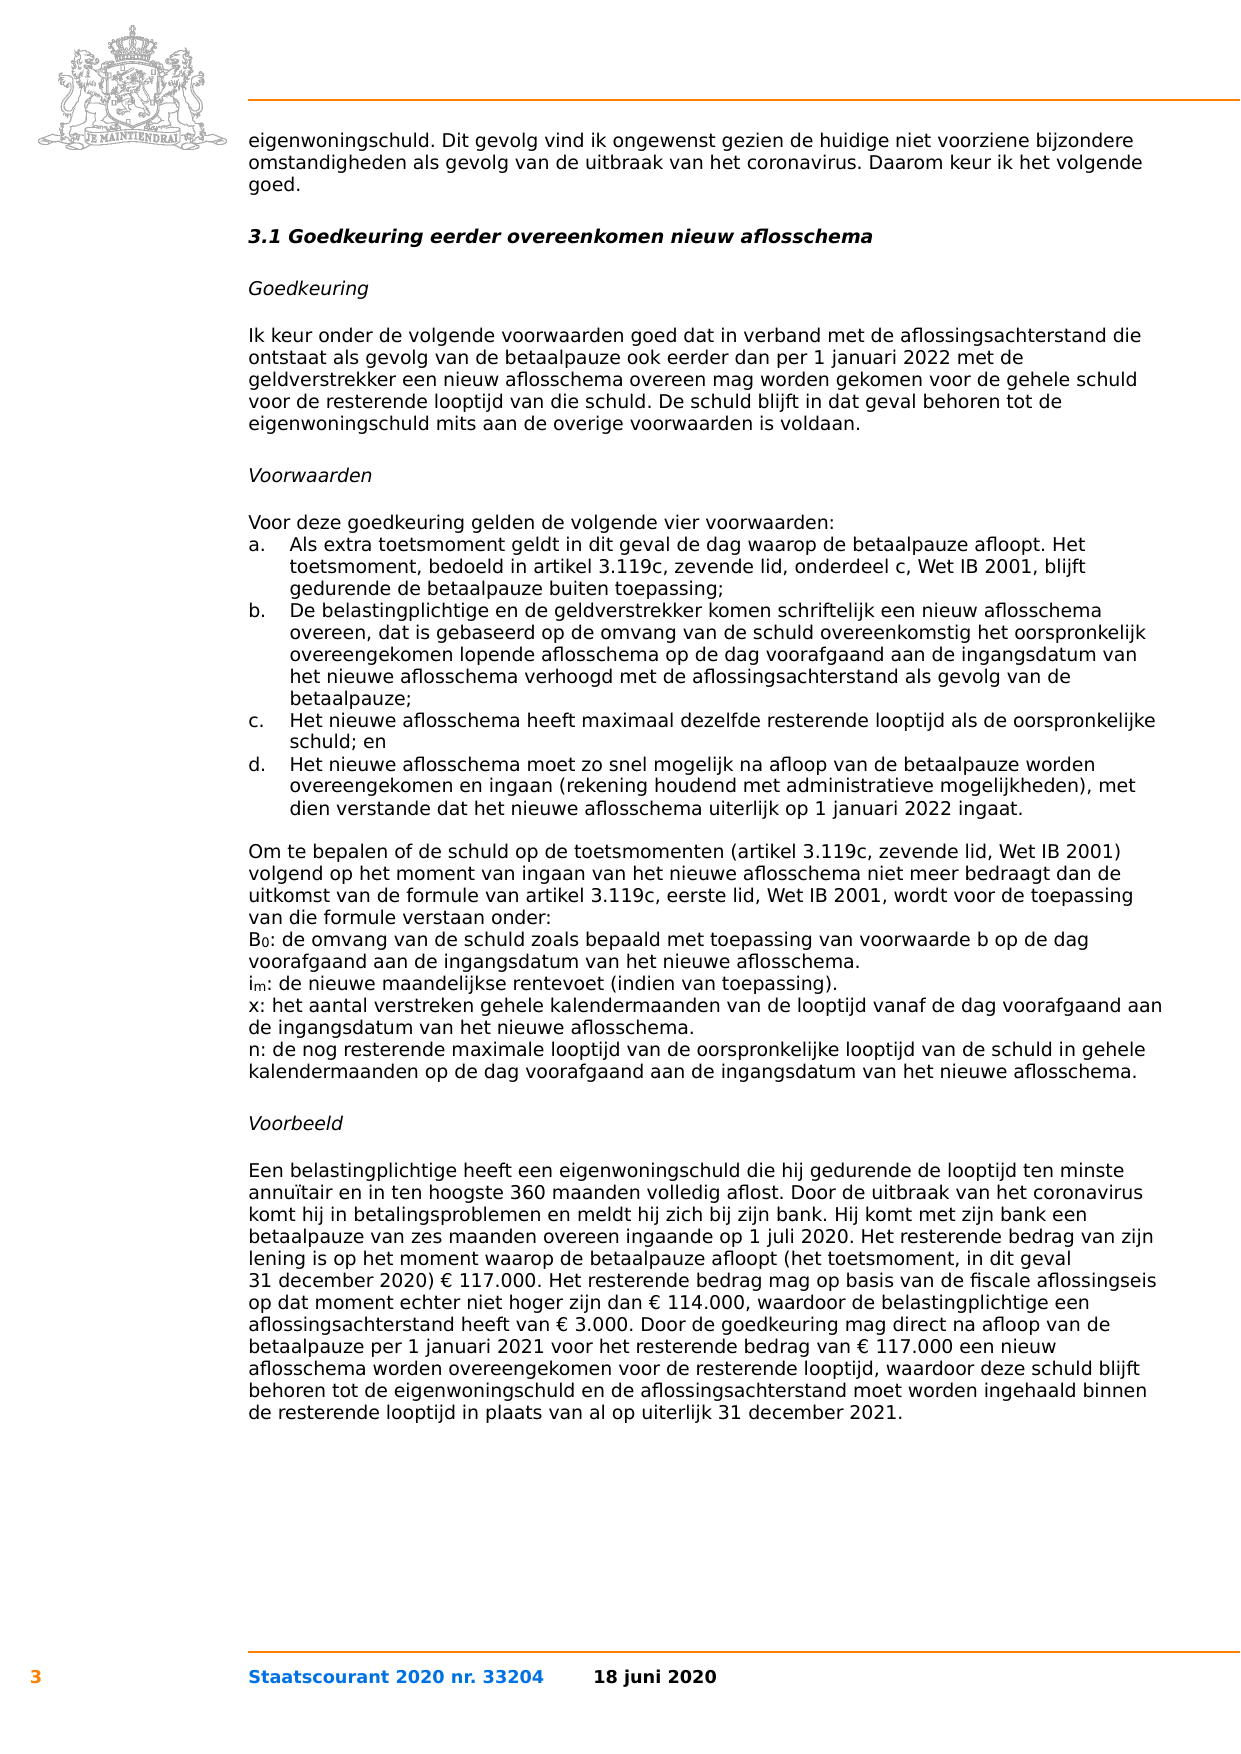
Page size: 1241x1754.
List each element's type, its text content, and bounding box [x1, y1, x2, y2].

text d. Het nieuwe aflosschema moet zo snel mogelijk na afloop van de betaalpauze worden overeengekomen en ingaan (rekening houdend met administratieve mogelijkheden), met dien verstande dat het nieuwe aflosschema uiterlijk op 1 januari 2022 ingaat. [248, 753, 1163, 819]
subtitle Voorbeeld [248, 1113, 1163, 1135]
picture [38, 25, 227, 150]
subtitle Goedkeuring [248, 278, 1163, 300]
text x: het aantal verstreken gehele kalendermaanden van de looptijd vanaf de dag voorafgaand aan de ingangsdatum van het nieuwe aflosschema. [248, 995, 1163, 1039]
text Om te bepalen of de schuld op de toetsmomenten (artikel 3.119c, zevende lid, Wet IB 2001) volgend op het moment van ingaan van het nieuwe aflosschema niet meer bedraagt dan de uitkomst van de formule van artikel 3.119c, eerste lid, Wet IB 2001, wordt voor de toepassing van die formule verstaan onder: [248, 841, 1163, 929]
text eigenwoningschuld. Dit gevolg vind ik ongewenst gezien de huidige niet voorziene bijzondere omstandigheden als gevolg van de uitbraak van het coronavirus. Daarom keur ik het volgende goed. [248, 130, 1163, 196]
text c. Het nieuwe aflosschema heeft maximaal dezelfde resterende looptijd als de oorspronkelijke schuld; en [248, 709, 1163, 753]
text Ik keur onder de volgende voorwaarden goed dat in verband met de aflossingsachterstand die ontstaat als gevolg van de betaalpauze ook eerder dan per 1 januari 2022 met de geldverstrekker een nieuw aflosschema overeen mag worden gekomen voor de gehele schuld voor de resterende looptijd van die schuld. De schuld blijft in dat geval behoren tot de eigenwoningschuld mits aan de overige voorwaarden is voldaan. [248, 325, 1163, 435]
text Voor deze goedkeuring gelden de volgende vier voorwaarden: [248, 512, 1163, 534]
text Een belastingplichtige heeft een eigenwoningschuld die hij gedurende de looptijd ten minste annuïtair en in ten hoogste 360 maanden volledig aflost. Door de uitbraak van het coronavirus komt hij in betalingsproblemen en meldt hij zich bij zijn bank. Hij komt met zijn bank een betaalpauze van zes maanden overeen ingaande op 1 juli 2020. Het resterende bedrag van zijn lening is op het moment waarop de betaalpauze afloopt (het toetsmoment, in dit geval 31 december 2020) € 117.000. Het resterende bedrag mag op basis van de fiscale aflossingseis op dat moment echter niet hoger zijn dan € 114.000, waardoor de belastingplichtige een aflossingsachterstand heeft van € 3.000. Door de goedkeuring mag direct na afloop van de betaalpauze per 1 januari 2021 voor het resterende bedrag van € 117.000 een nieuw aflosschema worden overeengekomen voor de resterende looptijd, waardoor deze schuld blijft behoren tot de eigenwoningschuld en de aflossingsachterstand moet worden ingehaald binnen de resterende looptijd in plaats van al op uiterlijk 31 december 2021. [248, 1160, 1163, 1424]
text n: de nog resterende maximale looptijd van de oorspronkelijke looptijd van de schuld in gehele kalendermaanden op de dag voorafgaand aan de ingangsdatum van het nieuwe aflosschema. [248, 1039, 1163, 1083]
text B0: de omvang van de schuld zoals bepaald met toepassing van voorwaarde b op de dag voorafgaand aan de ingangsdatum van het nieuwe aflosschema. [248, 929, 1163, 973]
text a. Als extra toetsmoment geldt in dit geval de dag waarop de betaalpauze afloopt. Het toetsmoment, bedoeld in artikel 3.119c, zevende lid, onderdeel c, Wet IB 2001, blijft gedurende de betaalpauze buiten toepassing; [248, 534, 1163, 599]
subtitle Voorwaarden [248, 465, 1163, 487]
text b. De belastingplichtige en de geldverstrekker komen schriftelijk een nieuw aflosschema overeen, dat is gebaseerd op de omvang van de schuld overeenkomstig het oorspronkelijk overeengekomen lopende aflosschema op de dag voorafgaand aan de ingangsdatum van het nieuwe aflosschema verhoogd met de aflossingsachterstand als gevolg van de betaalpauze; [248, 599, 1163, 709]
subtitle 3.1 Goedkeuring eerder overeenkomen nieuw aflosschema [248, 226, 1163, 248]
text im: de nieuwe maandelijkse rentevoet (indien van toepassing). [248, 973, 1163, 995]
